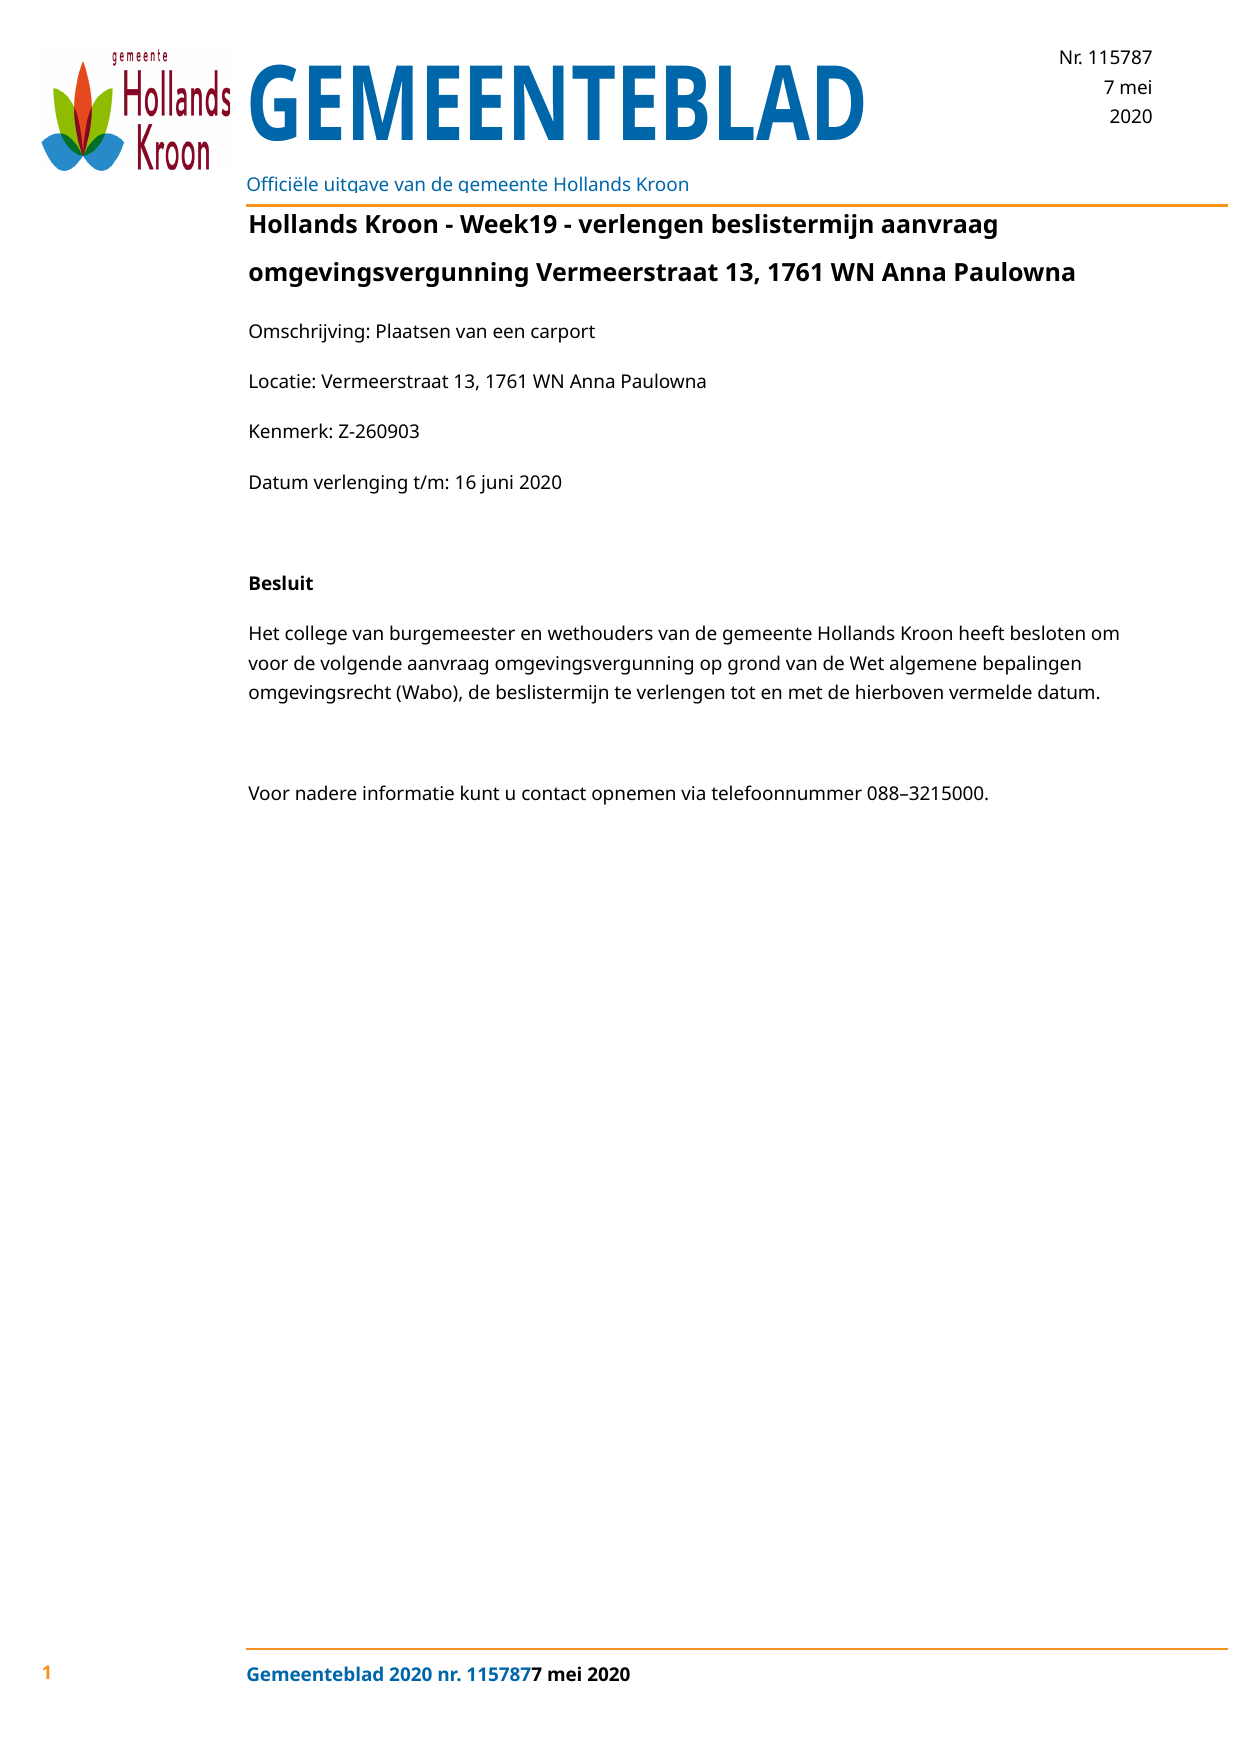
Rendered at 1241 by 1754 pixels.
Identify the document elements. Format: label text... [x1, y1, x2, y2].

text Hollands Kroon - Week19 - verlengen beslistermijn aanvraag omgevingsvergunning Vermeerstraat 13, 1761 WN Anna Paulowna [248, 207, 1152, 288]
text Kenmerk: Z-260903 [248, 419, 1152, 444]
text Het college van burgemeester en wethouders van de gemeente Hollands Kroon heeft besloten om voor de volgende aanvraag omgevingsvergunning op grond van de Wet algemene bepalingen omgevingsrecht (Wabo), de beslistermijn te verlengen tot en met de hierboven vermelde datum. [248, 620, 1152, 705]
text Datum verlenging t/m: 16 juni 2020 [248, 469, 1152, 495]
text Voor nadere informatie kunt u contact opnemen via telefoonnummer 088–3215000. [248, 780, 1152, 806]
picture [41, 47, 231, 172]
text Locatie: Vermeerstraat 13, 1761 WN Anna Paulowna [248, 368, 1152, 394]
text Omschrijving: Plaatsen van een carport [248, 318, 1152, 344]
text Besluit [248, 570, 1152, 596]
